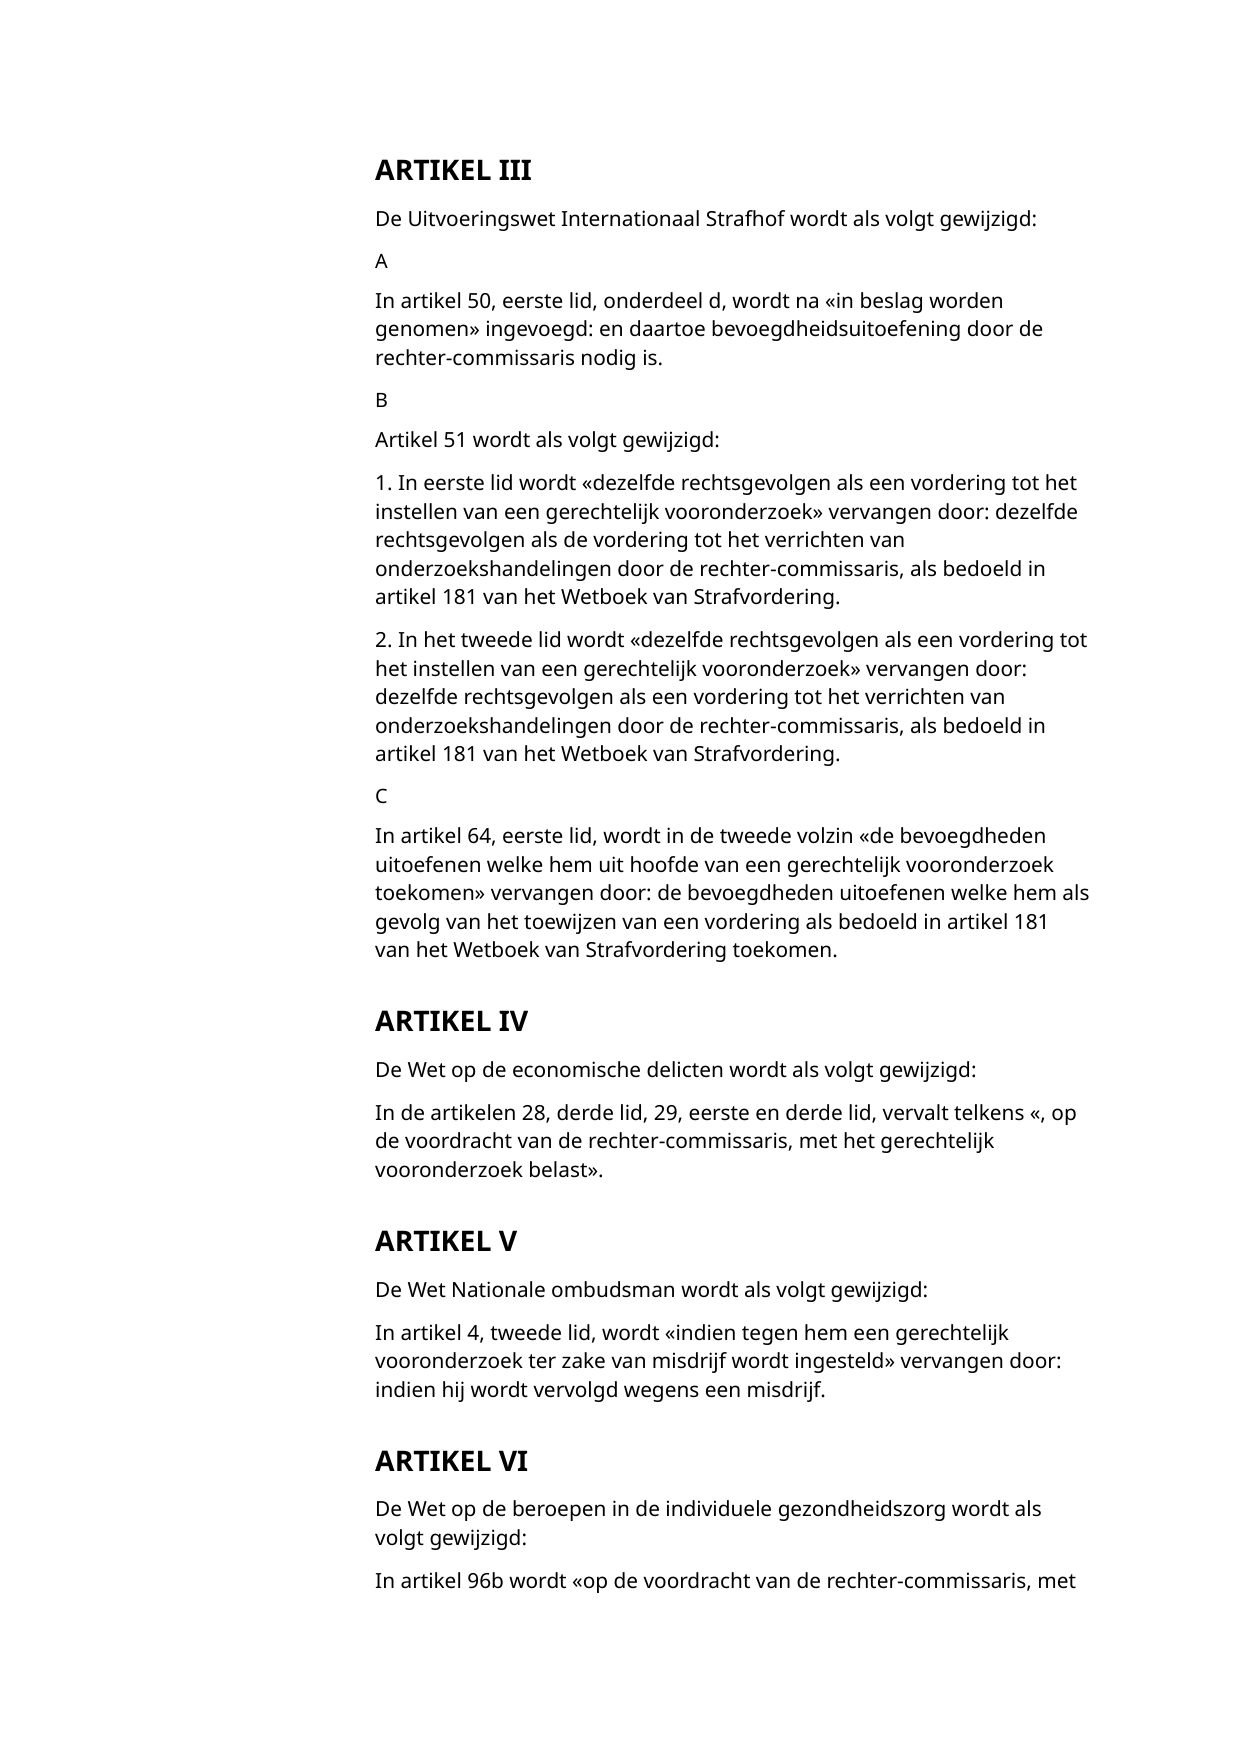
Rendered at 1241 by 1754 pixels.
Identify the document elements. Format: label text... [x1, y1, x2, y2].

subtitle ARTIKEL IV [375, 1001, 1090, 1040]
subtitle ARTIKEL VI [375, 1441, 1090, 1479]
text 1. In eerste lid wordt «dezelfde rechtsgevolgen als een vordering tot het instellen van een gerechtelijk vooronderzoek» vervangen door: dezelfde rechtsgevolgen als de vordering tot het verrichten van onderzoekshandelingen door de rechter-commissaris, als bedoeld in artikel 181 van het Wetboek van Strafvordering. [375, 468, 1090, 611]
text De Wet Nationale ombudsman wordt als volgt gewijzigd: [375, 1275, 1090, 1303]
text In artikel 4, tweede lid, wordt «indien tegen hem een gerechtelijk vooronderzoek ter zake van misdrijf wordt ingesteld» vervangen door: indien hij wordt vervolgd wegens een misdrijf. [375, 1318, 1090, 1403]
text 2. In het tweede lid wordt «dezelfde rechtsgevolgen als een vordering tot het instellen van een gerechtelijk vooronderzoek» vervangen door: dezelfde rechtsgevolgen als een vordering tot het verrichten van onderzoekshandelingen door de rechter-commissaris, als bedoeld in artikel 181 van het Wetboek van Strafvordering. [375, 626, 1090, 768]
text B [375, 386, 1090, 413]
text De Uitvoeringswet Internationaal Strafhof wordt als volgt gewijzigd: [375, 204, 1090, 232]
subtitle ARTIKEL III [375, 150, 1090, 189]
text A [375, 247, 1090, 274]
text De Wet op de economische delicten wordt als volgt gewijzigd: [375, 1055, 1090, 1083]
text De Wet op de beroepen in de individuele gezondheidszorg wordt als volgt gewijzigd: [375, 1494, 1090, 1551]
subtitle ARTIKEL V [375, 1221, 1090, 1260]
text C [375, 783, 1090, 810]
text In artikel 96b wordt «op de voordracht van de rechter-commissaris, met [375, 1566, 1090, 1595]
text In de artikelen 28, derde lid, 29, eerste en derde lid, vervalt telkens «, op de voordracht van de rechter-commissaris, met het gerechtelijk vooronderzoek belast». [375, 1098, 1090, 1183]
text Artikel 51 wordt als volgt gewijzigd: [375, 425, 1090, 453]
text In artikel 64, eerste lid, wordt in de tweede volzin «de bevoegdheden uitoefenen welke hem uit hoofde van een gerechtelijk vooronderzoek toekomen» vervangen door: de bevoegdheden uitoefenen welke hem als gevolg van het toewijzen van een vordering als bedoeld in artikel 181 van het Wetboek van Strafvordering toekomen. [375, 821, 1090, 964]
text In artikel 50, eerste lid, onderdeel d, wordt na «in beslag worden genomen» ingevoegd: en daartoe bevoegdheidsuitoefening door de rechter-commissaris nodig is. [375, 286, 1090, 371]
